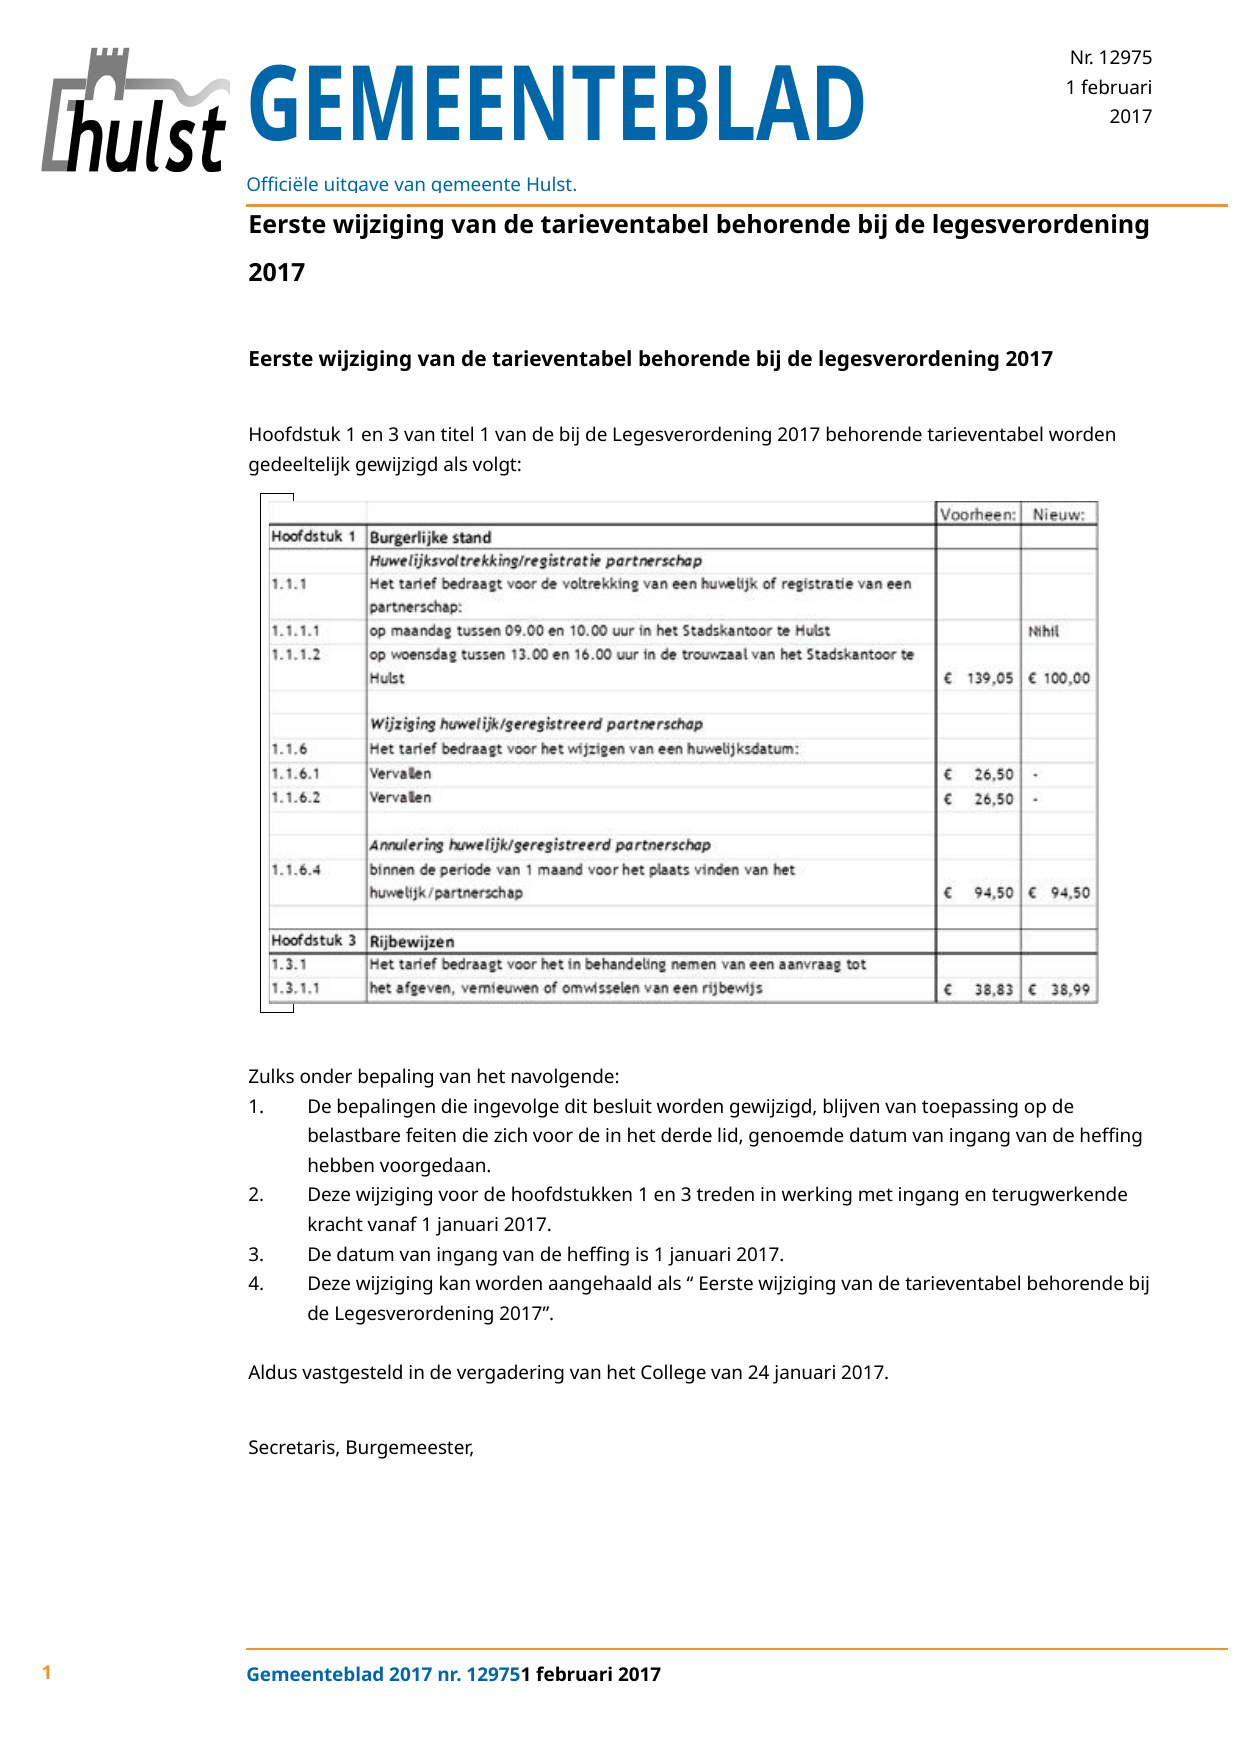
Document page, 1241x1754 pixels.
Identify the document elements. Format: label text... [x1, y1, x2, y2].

list De bepalingen die ingevolge dit besluit worden gewijzigd, blijven van toepassing op de belastbare feiten die zich voor de in het derde lid, genoemde datum van ingang van de heffing hebben voorgedaan. [248, 1093, 1152, 1178]
text Hoofdstuk 1 en 3 van titel 1 van de bij de Legesverordening 2017 behorende tarieventabel worden gedeeltelijk gewijzigd als volgt: [248, 421, 1152, 477]
text Aldus vastgesteld in de vergadering van het College van 24 januari 2017. [248, 1359, 1152, 1385]
text Eerste wijziging van de tarieventabel behorende bij de legesverordening 2017 [248, 207, 1152, 288]
picture [268, 501, 1099, 1004]
list Deze wijziging voor de hoofdstukken 1 en 3 treden in werking met ingang en terugwerkende kracht vanaf 1 januari 2017. [248, 1182, 1152, 1237]
text Zulks onder bepaling van het navolgende: [248, 1063, 1152, 1089]
picture [41, 47, 231, 172]
text Eerste wijziging van de tarieventabel behorende bij de legesverordening 2017 [248, 344, 1152, 372]
list Deze wijziging kan worden aangehaald als “ Eerste wijziging van de tarieventabel behorende bij de Legesverordening 2017”. [248, 1270, 1152, 1326]
list De datum van ingang van de heffing is 1 januari 2017. [248, 1241, 1152, 1266]
text Secretaris, Burgemeester, [248, 1434, 1152, 1460]
